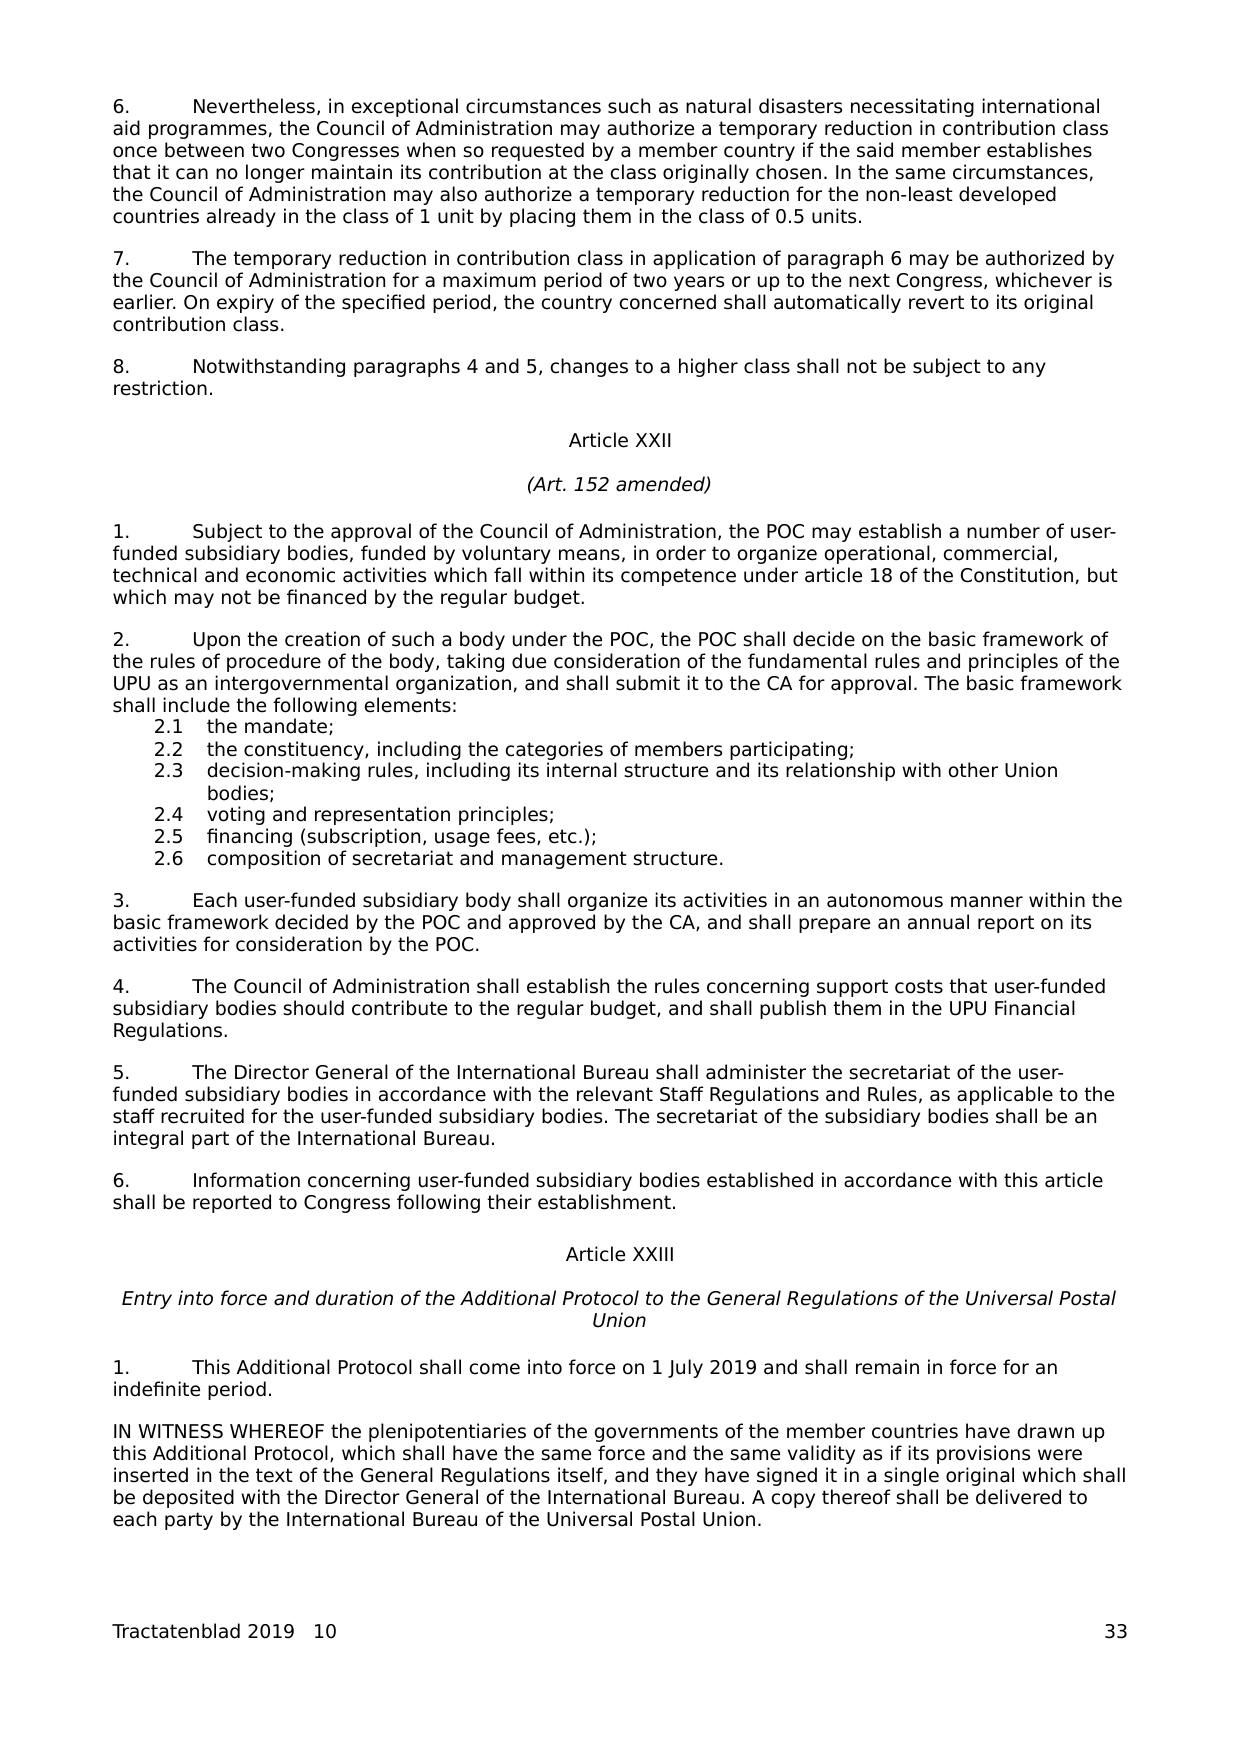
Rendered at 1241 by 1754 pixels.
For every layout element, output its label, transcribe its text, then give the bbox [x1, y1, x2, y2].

text 2.2 the constituency, including the categories of members participating; [153, 738, 1128, 760]
text 2.4 voting and representation principles; [153, 804, 1128, 826]
text 6. Nevertheless, in exceptional circumstances such as natural disasters necessitating international aid programmes, the Council of Administration may authorize a temporary reduction in contribution class once between two Congresses when so requested by a member country if the said member establishes that it can no longer maintain its contribution at the class originally chosen. In the same circumstances, the Council of Administration may also authorize a temporary reduction for the non-least developed countries already in the class of 1 unit by placing them in the class of 0.5 units. [112, 96, 1128, 228]
text 3. Each user-funded subsidiary body shall organize its activities in an autonomous manner within the basic framework decided by the POC and approved by the CA, and shall prepare an annual report on its activities for consideration by the POC. [112, 890, 1128, 956]
text 1. This Additional Protocol shall come into force on 1 July 2019 and shall remain in force for an indefinite period. [112, 1357, 1128, 1401]
text 1. Subject to the approval of the Council of Administration, the POC may establish a number of user- funded subsidiary bodies, funded by voluntary means, in order to organize operational, commercial, technical and economic activities which fall within its competence under article 18 of the Constitution, but which may not be financed by the regular budget. [112, 521, 1128, 608]
text 7. The temporary reduction in contribution class in application of paragraph 6 may be authorized by the Council of Administration for a maximum period of two years or up to the next Congress, whichever is earlier. On expiry of the specified period, the country concerned shall automatically revert to its original contribution class. [112, 248, 1128, 336]
text 2.5 financing (subscription, usage fees, etc.); [153, 826, 1128, 848]
text IN WITNESS WHEREOF the plenipotentiaries of the governments of the member countries have drawn up this Additional Protocol, which shall have the same force and the same validity as if its provisions were inserted in the text of the General Regulations itself, and they have signed it in a single original which shall be deposited with the Director General of the International Bureau. A copy thereof shall be delivered to each party by the International Bureau of the Universal Postal Union. [112, 1421, 1128, 1531]
text 2. Upon the creation of such a body under the POC, the POC shall decide on the basic framework of the rules of procedure of the body, taking due consideration of the fundamental rules and principles of the UPU as an intergovernmental organization, and shall submit it to the CA for approval. The basic framework shall include the following elements: [112, 628, 1128, 716]
text 2.3 decision-making rules, including its internal structure and its relationship with other Union bodies; [153, 760, 1128, 804]
text 2.1 the mandate; [153, 716, 1128, 738]
subtitle Article XXIII Entry into force and duration of the Additional Protocol to the General Regulations of the Universal Postal Union [112, 1244, 1128, 1332]
text 8. Notwithstanding paragraphs 4 and 5, changes to a higher class shall not be subject to any restriction. [112, 356, 1128, 400]
subtitle Article XXII (Art. 152 amended) [112, 430, 1128, 496]
text 5. The Director General of the International Bureau shall administer the secretariat of the user-funded subsidiary bodies in accordance with the relevant Staff Regulations and Rules, as applicable to the staff recruited for the user-funded subsidiary bodies. The secretariat of the subsidiary bodies shall be an integral part of the International Bureau. [112, 1062, 1128, 1150]
text 2.6 composition of secretariat and management structure. [153, 848, 1128, 870]
text 6. Information concerning user-funded subsidiary bodies established in accordance with this article shall be reported to Congress following their establishment. [112, 1170, 1128, 1214]
text 4. The Council of Administration shall establish the rules concerning support costs that user-funded subsidiary bodies should contribute to the regular budget, and shall publish them in the UPU Financial Regulations. [112, 976, 1128, 1042]
